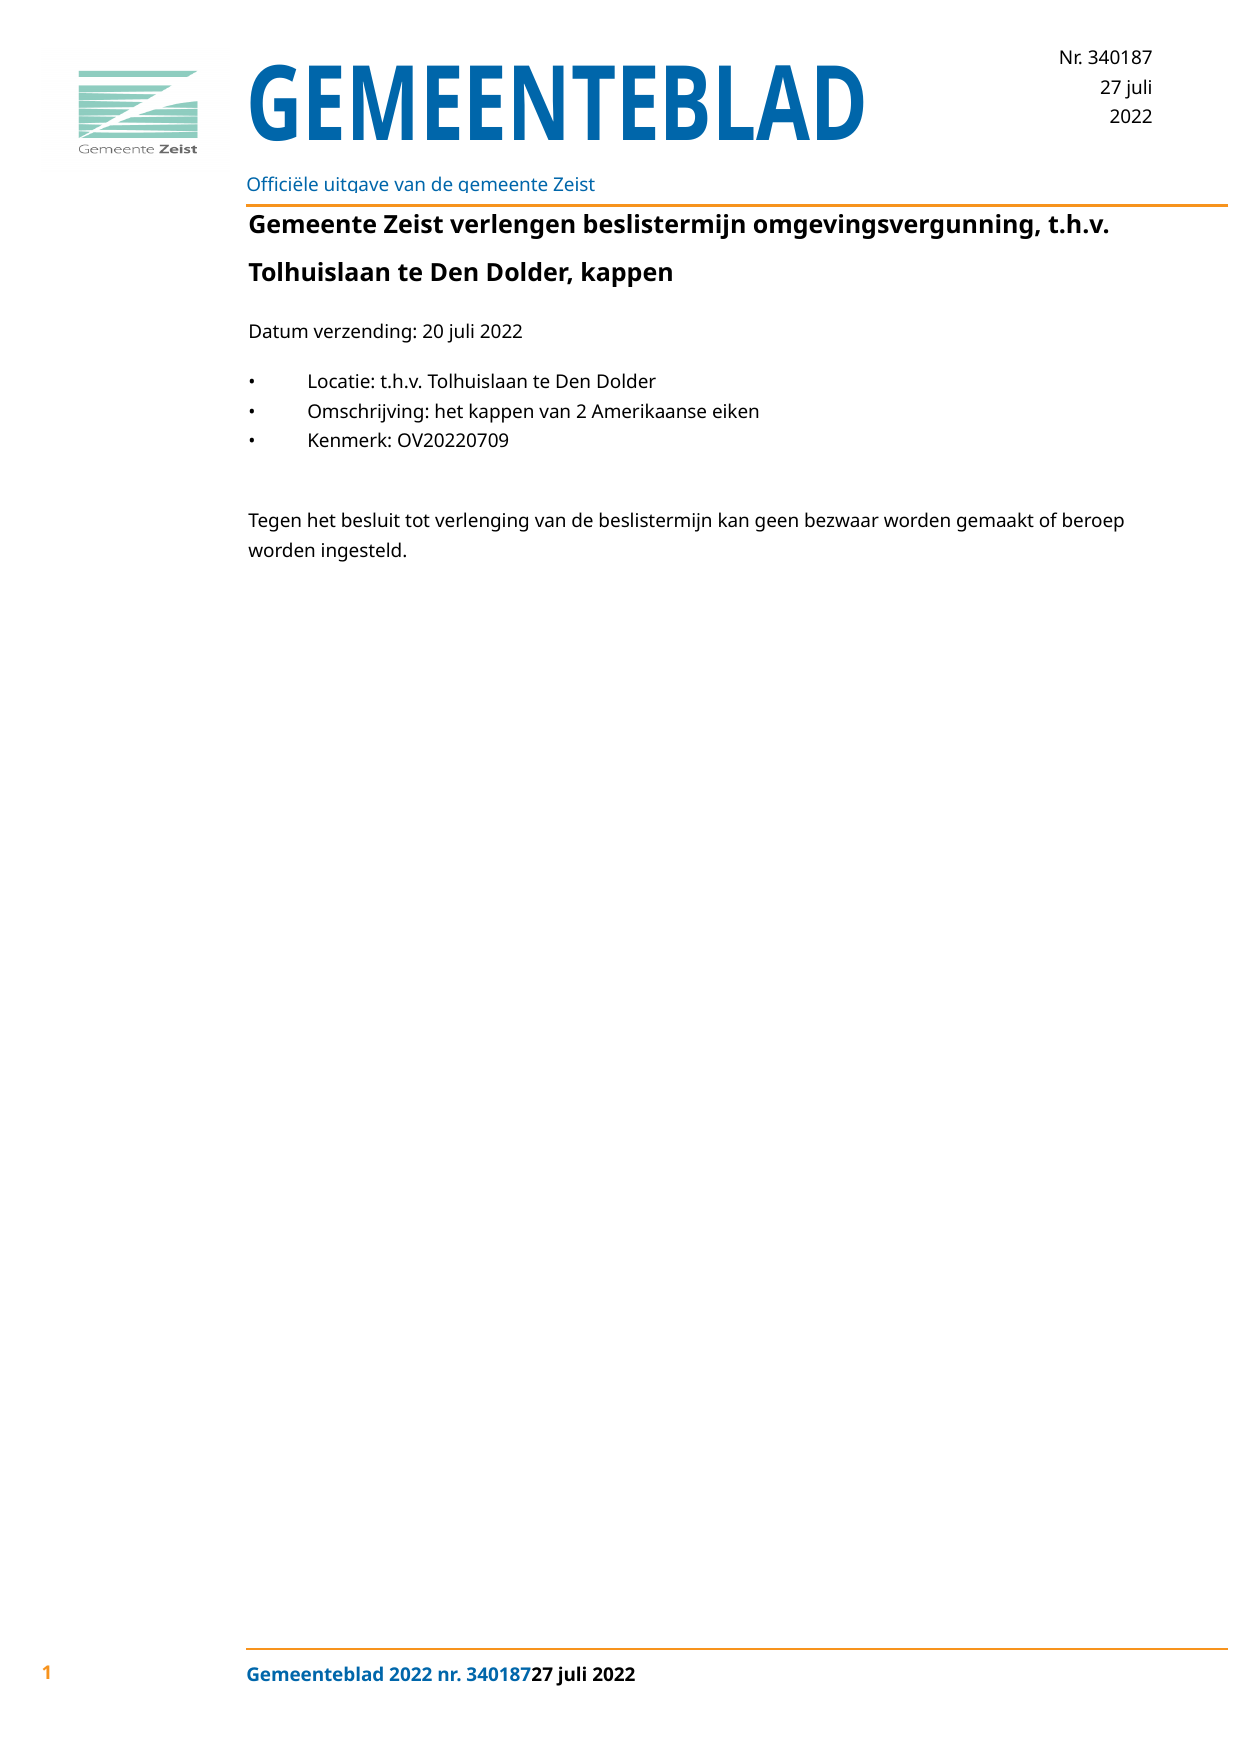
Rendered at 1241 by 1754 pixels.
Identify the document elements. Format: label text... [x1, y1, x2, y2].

text Datum verzending: 20 juli 2022 [248, 318, 1152, 344]
text Gemeente Zeist verlengen beslistermijn omgevingsvergunning, t.h.v. Tolhuislaan te Den Dolder, kappen [248, 207, 1152, 288]
list Kenmerk: OV20220709 [248, 427, 1152, 453]
text Tegen het besluit tot verlenging van de beslistermijn kan geen bezwaar worden gemaakt of beroep worden ingesteld. [248, 507, 1152, 563]
picture [41, 47, 231, 172]
list Omschrijving: het kappen van 2 Amerikaanse eiken [248, 398, 1152, 424]
list Locatie: t.h.v. Tolhuislaan te Den Dolder [248, 368, 1152, 394]
